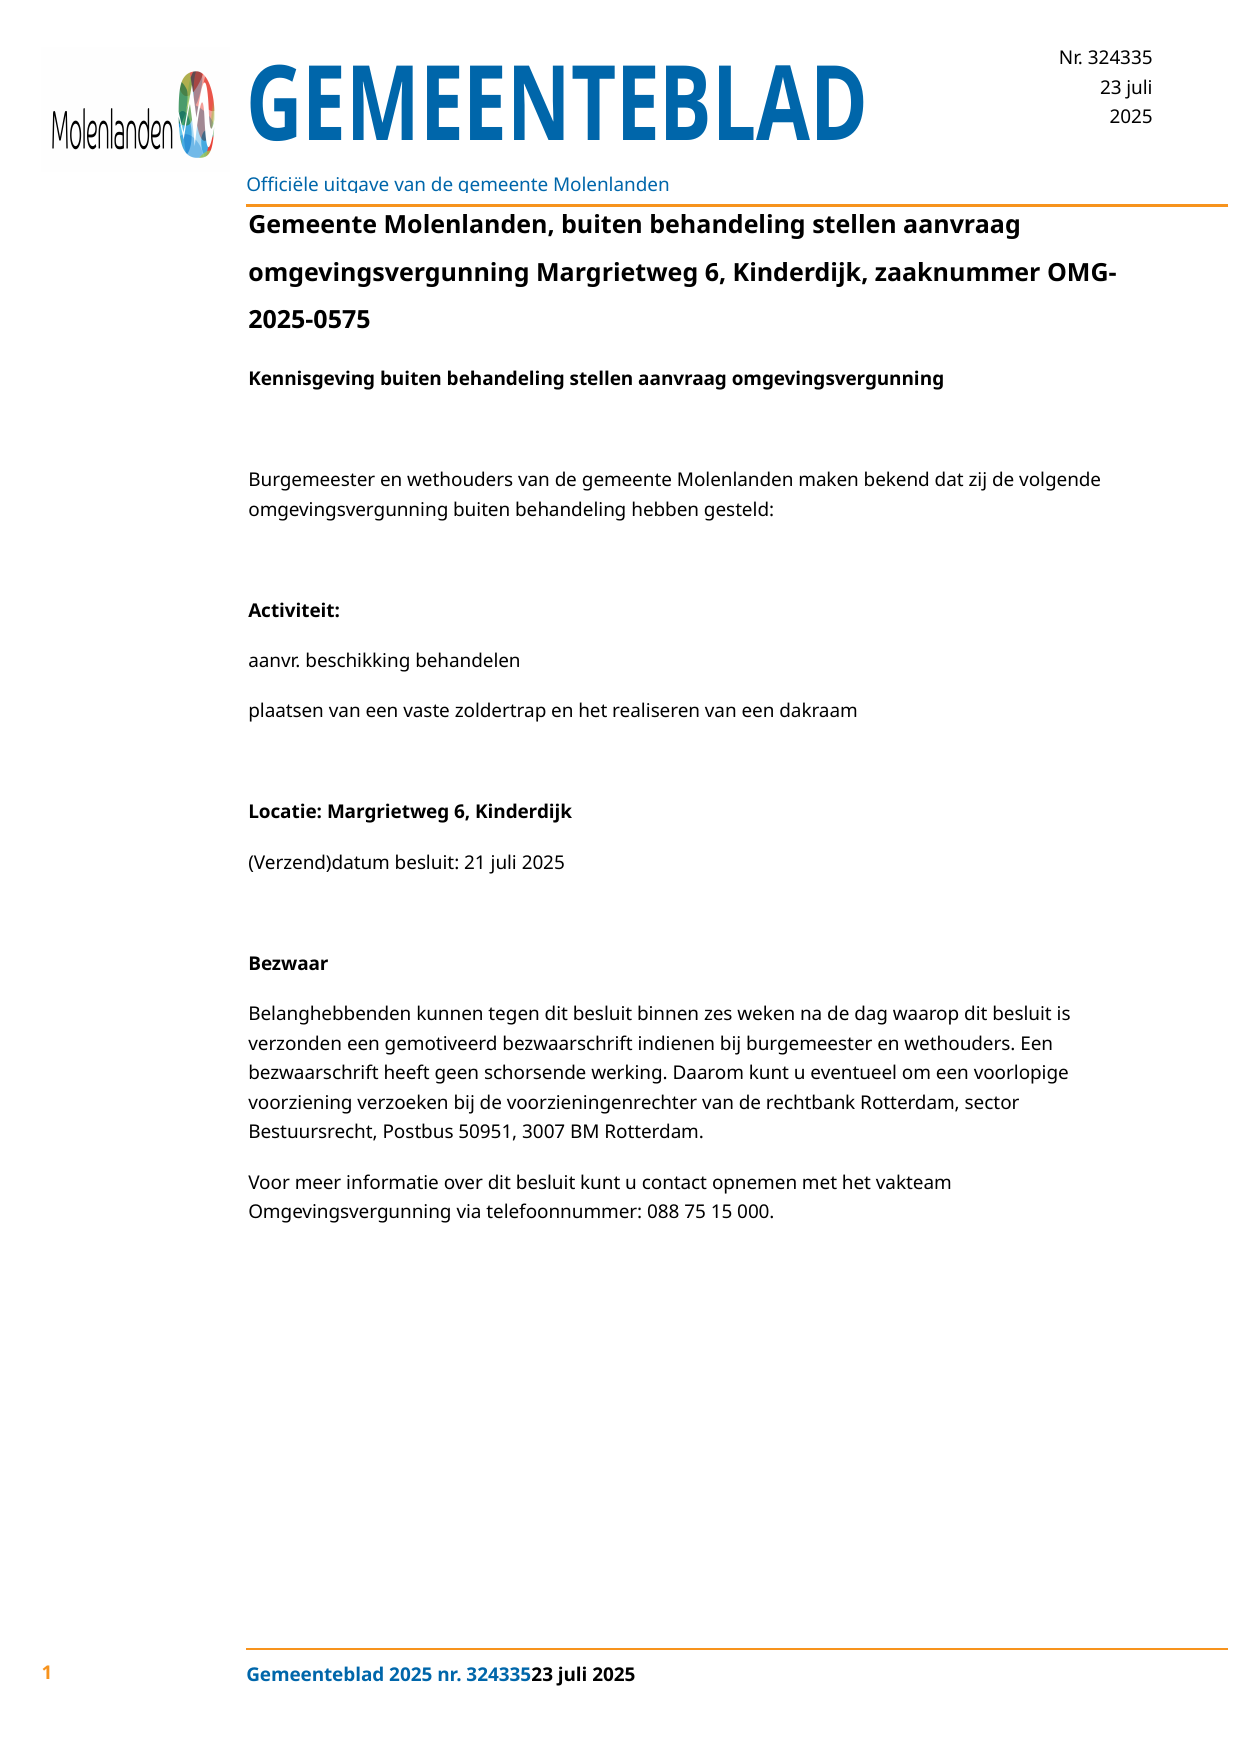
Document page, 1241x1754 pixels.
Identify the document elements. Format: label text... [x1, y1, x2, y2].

text Voor meer informatie over dit besluit kunt u contact opnemen met het vakteam Omgevingsvergunning via telefoonnummer: 088 75 15 000. [248, 1169, 1152, 1224]
picture [41, 47, 231, 172]
text Activiteit: [248, 597, 1152, 622]
text Kennisgeving buiten behandeling stellen aanvraag omgevingsvergunning [248, 366, 1152, 391]
text aanvr. beschikking behandelen [248, 647, 1152, 673]
text Bezwaar [248, 950, 1152, 975]
text Belanghebbenden kunnen tegen dit besluit binnen zes weken na de dag waarop dit besluit is verzonden een gemotiveerd bezwaarschrift indienen bij burgemeester en wethouders. Een bezwaarschrift heeft geen schorsende werking. Daarom kunt u eventueel om een voorlopige voorziening verzoeken bij de voorzieningenrechter van de rechtbank Rotterdam, sector Bestuursrecht, Postbus 50951, 3007 BM Rotterdam. [248, 1000, 1152, 1144]
text Locatie: Margrietweg 6, Kinderdijk [248, 798, 1152, 824]
text (Verzend)datum besluit: 21 juli 2025 [248, 849, 1152, 874]
text Gemeente Molenlanden, buiten behandeling stellen aanvraag omgevingsvergunning Margrietweg 6, Kinderdijk, zaaknummer OMG-2025-0575 [248, 207, 1152, 336]
text Burgemeester en wethouders van de gemeente Molenlanden maken bekend dat zij de volgende omgevingsvergunning buiten behandeling hebben gesteld: [248, 466, 1152, 522]
text plaatsen van een vaste zoldertrap en het realiseren van een dakraam [248, 698, 1152, 723]
